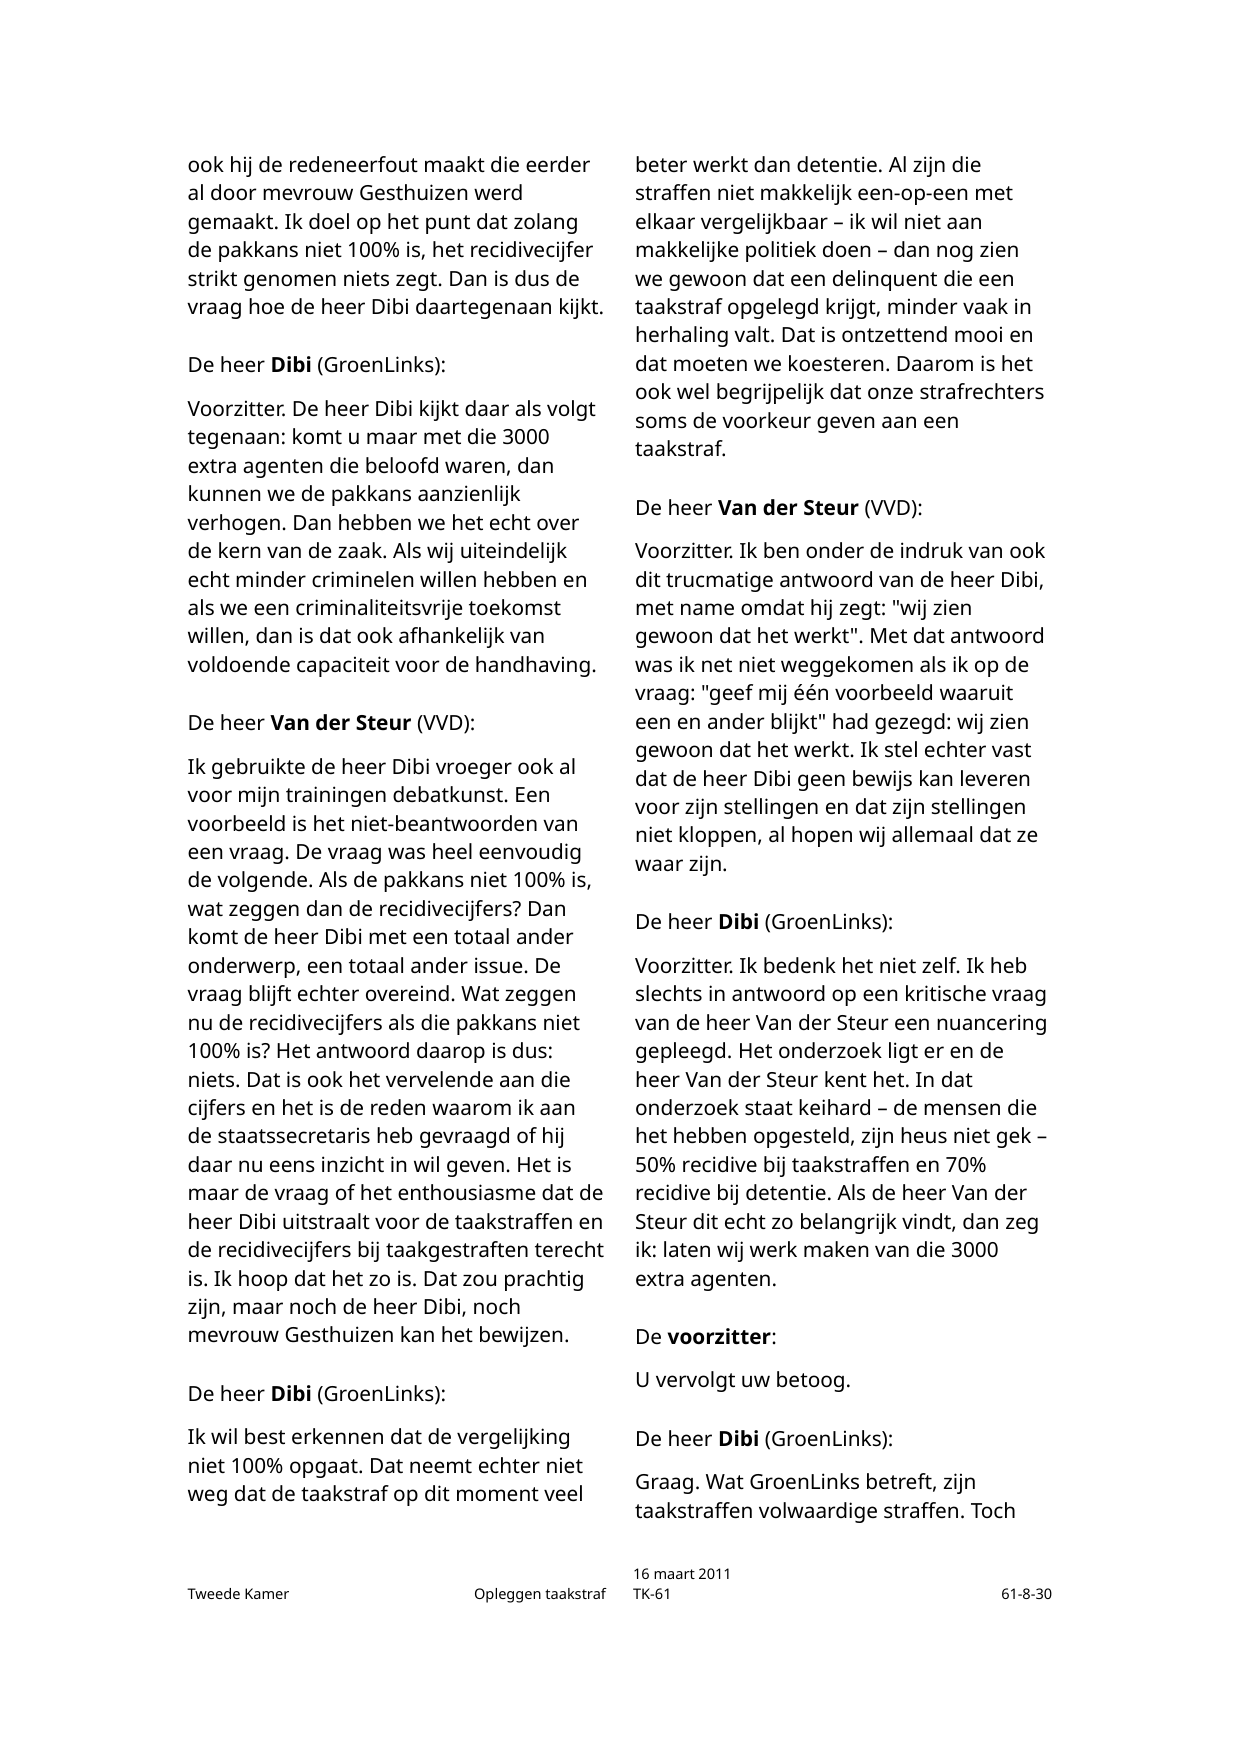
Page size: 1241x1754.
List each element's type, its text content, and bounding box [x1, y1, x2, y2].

text Voorzitter. Ik ben onder de indruk van ook dit trucmatige antwoord van de heer Dibi, met name omdat hij zegt: "wij zien gewoon dat het werkt". Met dat antwoord was ik net niet weggekomen als ik op de vraag: "geef mij één voorbeeld waaruit een en ander blijkt" had gezegd: wij zien gewoon dat het werkt. Ik stel echter vast dat de heer Dibi geen bewijs kan leveren voor zijn stellingen en dat zijn stellingen niet kloppen, al hopen wij allemaal dat ze waar zijn. [635, 536, 1053, 877]
text De heer Dibi (GroenLinks): [635, 907, 1053, 936]
text Voorzitter. De heer Dibi kijkt daar als volgt tegenaan: komt u maar met die 3000 extra agenten die beloofd waren, dan kunnen we de pakkans aanzienlijk verhogen. Dan hebben we het echt over de kern van de zaak. Als wij uiteindelijk echt minder criminelen willen hebben en als we een criminaliteitsvrije toekomst willen, dan is dat ook afhankelijk van voldoende capaciteit voor de handhaving. [187, 394, 605, 678]
text Ik wil best erkennen dat de vergelijking niet 100% opgaat. Dat neemt echter niet weg dat de taakstraf op dit moment veel [187, 1422, 605, 1508]
text De voorzitter: [635, 1322, 1053, 1351]
text De heer Dibi (GroenLinks): [187, 1379, 605, 1407]
text Ik gebruikte de heer Dibi vroeger ook al voor mijn trainingen debatkunst. Een voorbeeld is het niet-beantwoorden van een vraag. De vraag was heel eenvoudig de volgende. Als de pakkans niet 100% is, wat zeggen dan de recidivecijfers? Dan komt de heer Dibi met een totaal ander onderwerp, een totaal ander issue. De vraag blijft echter overeind. Wat zeggen nu de recidivecijfers als die pakkans niet 100% is? Het antwoord daarop is dus: niets. Dat is ook het vervelende aan die cijfers en het is de reden waarom ik aan de staatssecretaris heb gevraagd of hij daar nu eens inzicht in wil geven. Het is maar de vraag of het enthousiasme dat de heer Dibi uitstraalt voor de taakstraffen en de recidivecijfers bij taakgestraften terecht is. Ik hoop dat het zo is. Dat zou prachtig zijn, maar noch de heer Dibi, noch mevrouw Gesthuizen kan het bewijzen. [187, 752, 605, 1349]
text U vervolgt uw betoog. [635, 1366, 1053, 1394]
text De heer Van der Steur (VVD): [187, 708, 605, 737]
text De heer Van der Steur (VVD): [635, 493, 1053, 521]
text De heer Dibi (GroenLinks): [187, 351, 605, 379]
text Voorzitter. Ik bedenk het niet zelf. Ik heb slechts in antwoord op een kritische vraag van de heer Van der Steur een nuancering gepleegd. Het onderzoek ligt er en de heer Van der Steur kent het. In dat onderzoek staat keihard – de mensen die het hebben opgesteld, zijn heus niet gek – 50% recidive bij taakstraffen en 70% recidive bij detentie. Als de heer Van der Steur dit echt zo belangrijk vindt, dan zeg ik: laten wij werk maken van die 3000 extra agenten. [635, 951, 1053, 1292]
text beter werkt dan detentie. Al zijn die straffen niet makkelijk een-op-een met elkaar vergelijkbaar – ik wil niet aan makkelijke politiek doen – dan nog zien we gewoon dat een delinquent die een taakstraf opgelegd krijgt, minder vaak in herhaling valt. Dat is ontzettend mooi en dat moeten we koesteren. Daarom is het ook wel begrijpelijk dat onze strafrechters soms de voorkeur geven aan een taakstraf. [635, 150, 1053, 463]
text Graag. Wat GroenLinks betreft, zijn taakstraffen volwaardige straffen. Toch [635, 1467, 1053, 1524]
text De heer Dibi (GroenLinks): [635, 1424, 1053, 1452]
text ook hij de redeneerfout maakt die eerder al door mevrouw Gesthuizen werd gemaakt. Ik doel op het punt dat zolang de pakkans niet 100% is, het recidivecijfer strikt genomen niets zegt. Dan is dus de vraag hoe de heer Dibi daartegenaan kijkt. [187, 150, 605, 321]
